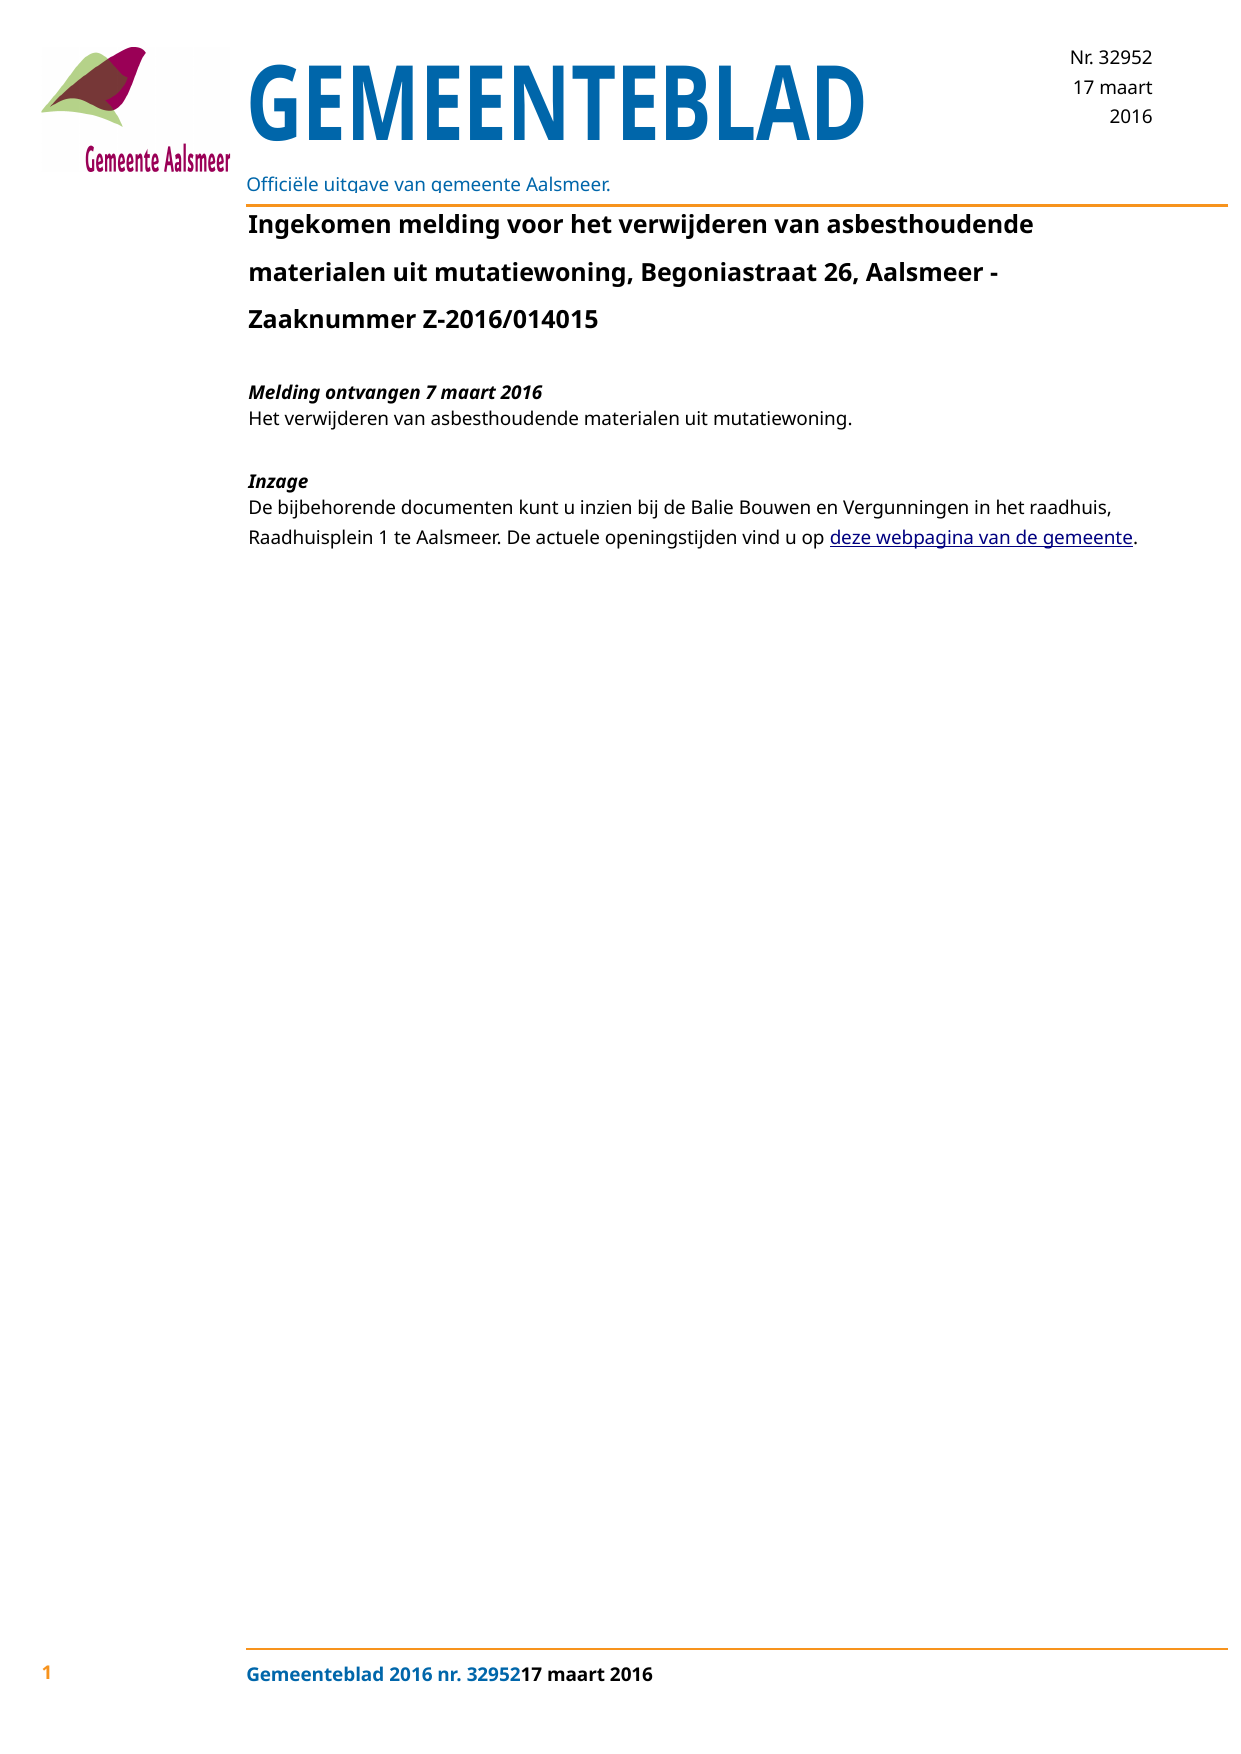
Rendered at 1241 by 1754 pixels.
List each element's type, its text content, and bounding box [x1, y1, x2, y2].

text Melding ontvangen 7 maart 2016 [248, 379, 1152, 405]
text Inzage [248, 469, 1152, 494]
picture [41, 47, 231, 172]
text Het verwijderen van asbesthoudende materialen uit mutatiewoning. [248, 405, 1152, 431]
text Ingekomen melding voor het verwijderen van asbesthoudende materialen uit mutatiewoning, Begoniastraat 26, Aalsmeer - Zaaknummer Z-2016/014015 [248, 207, 1152, 336]
text De bijbehorende documenten kunt u inzien bij de Balie Bouwen en Vergunningen in het raadhuis, Raadhuisplein 1 te Aalsmeer. De actuele openingstijden vind u op deze webpagina van de gemeente. [248, 494, 1152, 550]
